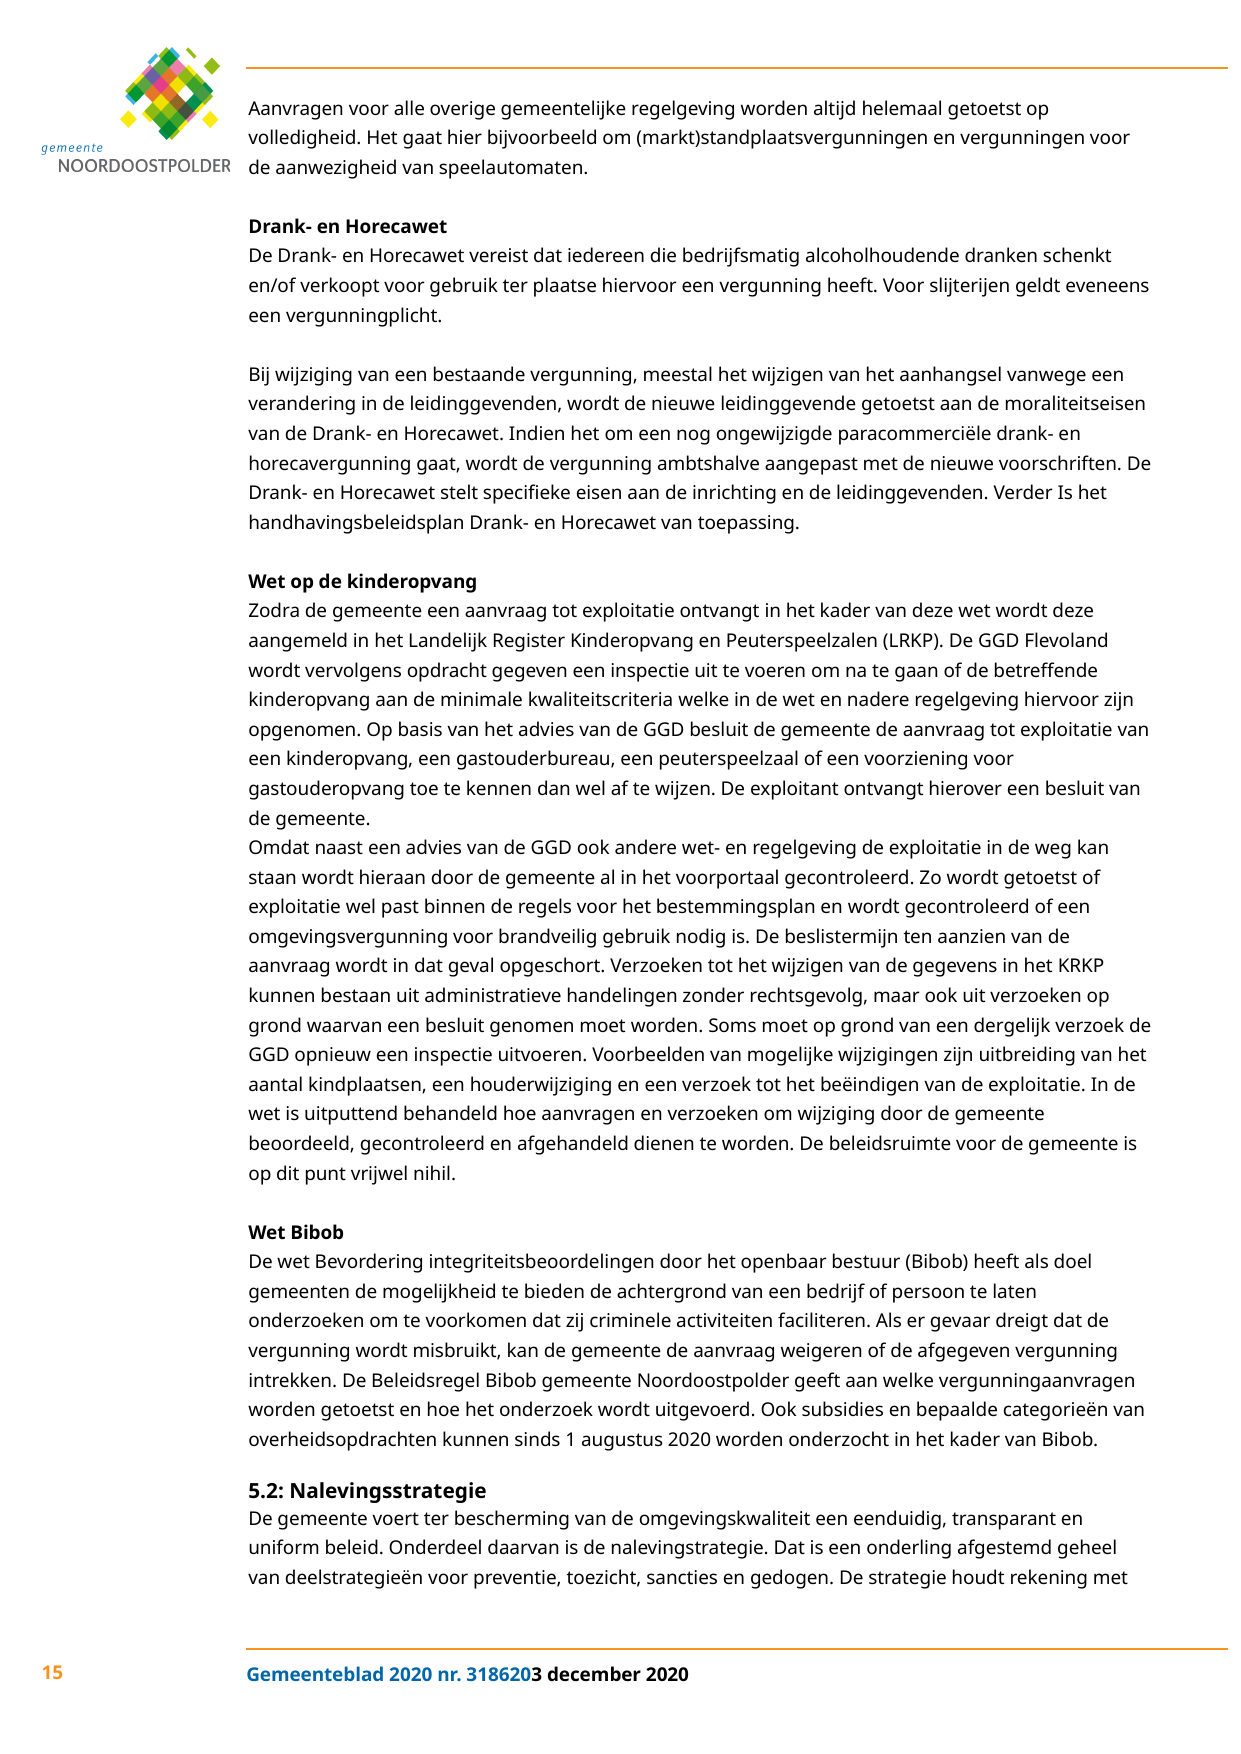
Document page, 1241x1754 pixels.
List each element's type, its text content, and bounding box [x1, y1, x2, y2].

text Wet op de kinderopvang [248, 568, 1152, 594]
text Wet Bibob [248, 1219, 1152, 1245]
text De wet Bevordering integriteitsbeoordelingen door het openbaar bestuur (Bibob) heeft als doel gemeenten de mogelijkheid te bieden de achtergrond van een bedrijf of persoon te laten onderzoeken om te voorkomen dat zij criminele activiteiten faciliteren. Als er gevaar dreigt dat de vergunning wordt misbruikt, kan de gemeente de aanvraag weigeren of de afgegeven vergunning intrekken. De Beleidsregel Bibob gemeente Noordoostpolder geeft aan welke vergunningaanvragen worden getoetst en hoe het onderzoek wordt uitgevoerd. Ook subsidies en bepaalde categorieën van overheidsopdrachten kunnen sinds 1 augustus 2020 worden onderzocht in het kader van Bibob. [248, 1248, 1152, 1452]
text 5.2: Nalevingsstrategie [248, 1476, 1152, 1505]
text Zodra de gemeente een aanvraag tot exploitatie ontvangt in het kader van deze wet wordt deze aangemeld in het Landelijk Register Kinderopvang en Peuterspeelzalen (LRKP). De GGD Flevoland wordt vervolgens opdracht gegeven een inspectie uit te voeren om na te gaan of de betreffende kinderopvang aan de minimale kwaliteitscriteria welke in de wet en nadere regelgeving hiervoor zijn opgenomen. Op basis van het advies van de GGD besluit de gemeente de aanvraag tot exploitatie van een kinderopvang, een gastouderbureau, een peuterspeelzaal of een voorziening voor gastouderopvang toe te kennen dan wel af te wijzen. De exploitant ontvangt hierover een besluit van de gemeente. [248, 598, 1152, 831]
text Aanvragen voor alle overige gemeentelijke regelgeving worden altijd helemaal getoetst op volledigheid. Het gaat hier bijvoorbeeld om (markt)standplaatsvergunningen en vergunningen voor de aanwezigheid van speelautomaten. [248, 95, 1152, 180]
text De Drank- en Horecawet vereist dat iedereen die bedrijfsmatig alcoholhoudende dranken schenkt en/of verkoopt voor gebruik ter plaatse hiervoor een vergunning heeft. Voor slijterijen geldt eveneens een vergunningplicht. [248, 243, 1152, 328]
text Drank- en Horecawet [248, 213, 1152, 239]
text Omdat naast een advies van de GGD ook andere wet- en regelgeving de exploitatie in de weg kan staan wordt hieraan door de gemeente al in het voorportaal gecontroleerd. Zo wordt getoetst of exploitatie wel past binnen de regels voor het bestemmingsplan en wordt gecontroleerd of een omgevingsvergunning voor brandveilig gebruik nodig is. De beslistermijn ten aanzien van de aanvraag wordt in dat geval opgeschort. Verzoeken tot het wijzigen van de gegevens in het KRKP kunnen bestaan uit administratieve handelingen zonder rechtsgevolg, maar ook uit verzoeken op grond waarvan een besluit genomen moet worden. Soms moet op grond van een dergelijk verzoek de GGD opnieuw een inspectie uitvoeren. Voorbeelden van mogelijke wijzigingen zijn uitbreiding van het aantal kindplaatsen, een houderwijziging en een verzoek tot het beëindigen van de exploitatie. In de wet is uitputtend behandeld hoe aanvragen en verzoeken om wijziging door de gemeente beoordeeld, gecontroleerd en afgehandeld dienen te worden. De beleidsruimte voor de gemeente is op dit punt vrijwel nihil. [248, 834, 1152, 1186]
text Bij wijziging van een bestaande vergunning, meestal het wijzigen van het aanhangsel vanwege een verandering in de leidinggevenden, wordt de nieuwe leidinggevende getoetst aan de moraliteitseisen van de Drank- en Horecawet. Indien het om een nog ongewijzigde paracommerciële drank- en horecavergunning gaat, wordt de vergunning ambtshalve aangepast met de nieuwe voorschriften. De Drank- en Horecawet stelt specifieke eisen aan de inrichting en de leidinggevenden. Verder Is het handhavingsbeleidsplan Drank- en Horecawet van toepassing. [248, 361, 1152, 535]
text De gemeente voert ter bescherming van de omgevingskwaliteit een eenduidig, transparant en uniform beleid. Onderdeel daarvan is de nalevingstrategie. Dat is een onderling afgestemd geheel van deelstrategieën voor preventie, toezicht, sancties en gedogen. De strategie houdt rekening met [248, 1505, 1152, 1590]
picture [41, 47, 231, 172]
